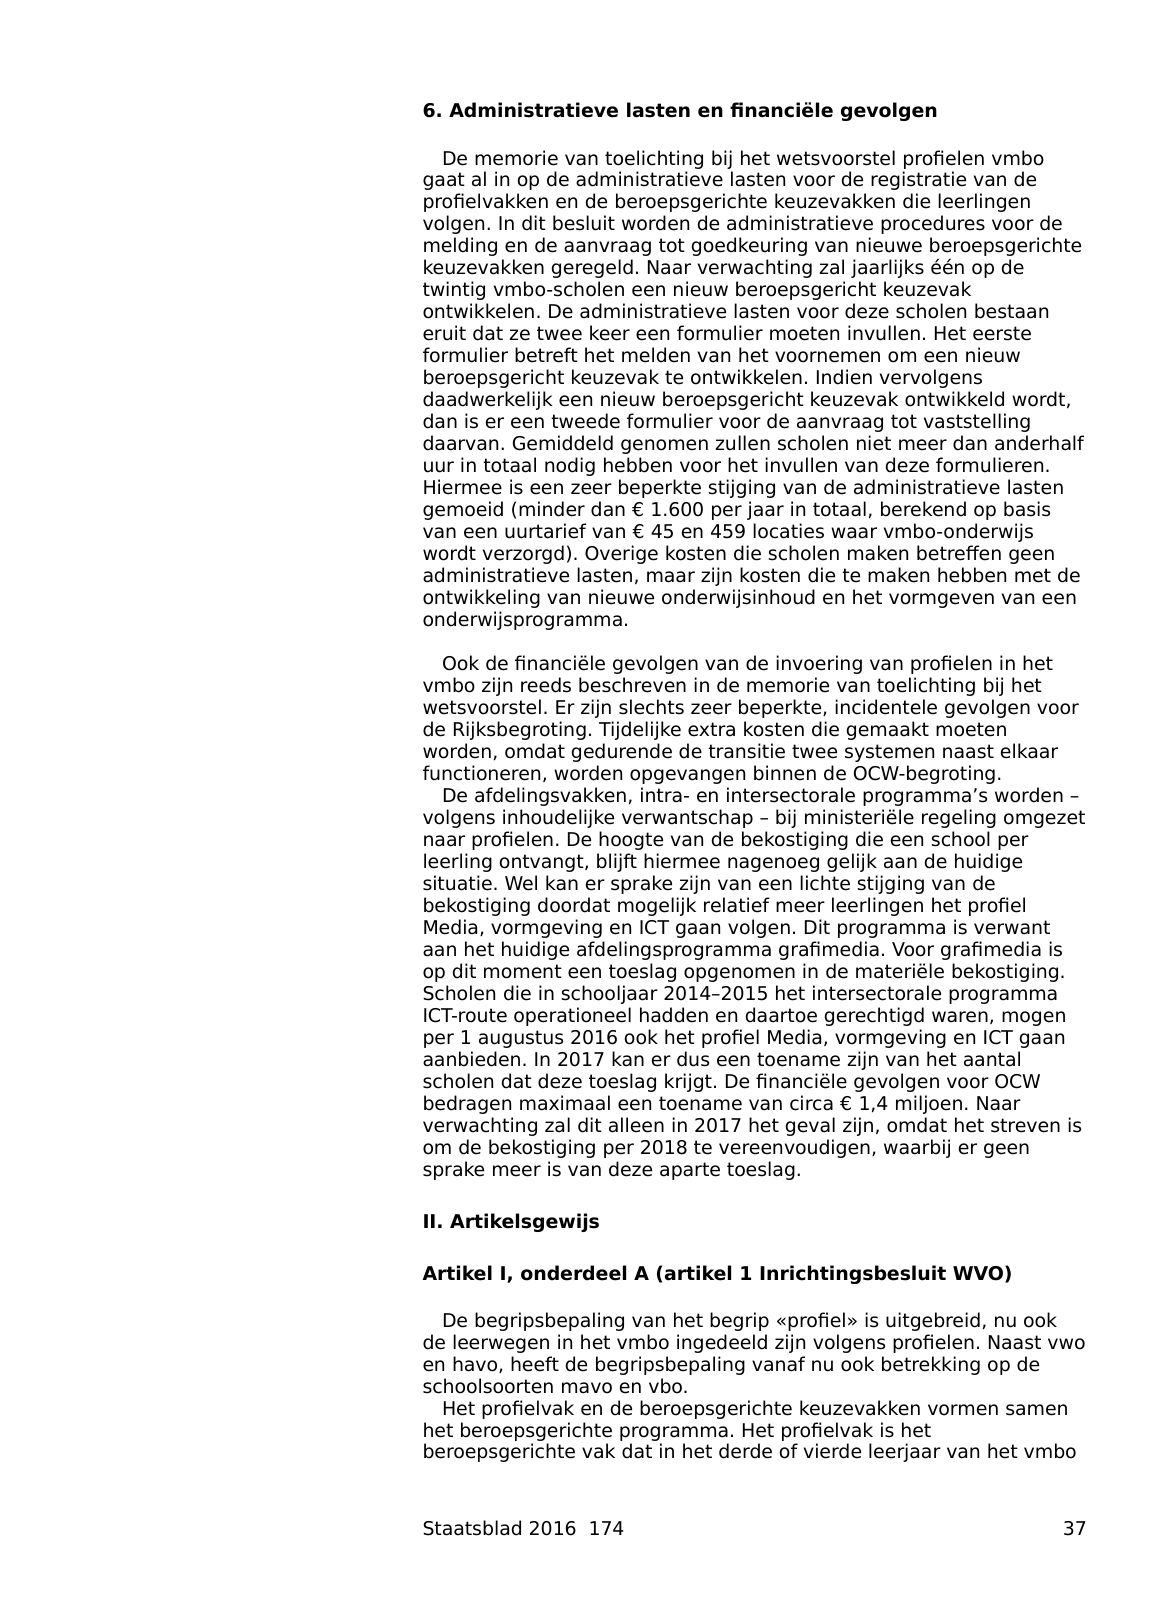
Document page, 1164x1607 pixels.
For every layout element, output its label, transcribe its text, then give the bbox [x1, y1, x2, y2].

text Ook de financiële gevolgen van de invoering van profielen in het vmbo zijn reeds beschreven in de memorie van toelichting bij het wetsvoorstel. Er zijn slechts zeer beperkte, incidentele gevolgen voor de Rijksbegroting. Tijdelijke extra kosten die gemaakt moeten worden, omdat gedurende de transitie twee systemen naast elkaar functioneren, worden opgevangen binnen de OCW-begroting. [422, 653, 1087, 785]
text Het profielvak en de beroepsgerichte keuzevakken vormen samen het beroepsgerichte programma. Het profielvak is het beroepsgerichte vak dat in het derde of vierde leerjaar van het vmbo [422, 1397, 1087, 1463]
subtitle II. Artikelsgewijs [422, 1211, 1087, 1233]
text De afdelingsvakken, intra- en intersectorale programma’s worden – volgens inhoudelijke verwantschap – bij ministeriële regeling omgezet naar profielen. De hoogte van de bekostiging die een school per leerling ontvangt, blijft hiermee nagenoeg gelijk aan de huidige situatie. Wel kan er sprake zijn van een lichte stijging van de bekostiging doordat mogelijk relatief meer leerlingen het profiel Media, vormgeving en ICT gaan volgen. Dit programma is verwant aan het huidige afdelingsprogramma grafimedia. Voor grafimedia is op dit moment een toeslag opgenomen in de materiële bekostiging. Scholen die in schooljaar 2014–2015 het intersectorale programma ICT-route operationeel hadden en daartoe gerechtigd waren, mogen per 1 augustus 2016 ook het profiel Media, vormgeving en ICT gaan aanbieden. In 2017 kan er dus een toename zijn van het aantal scholen dat deze toeslag krijgt. De financiële gevolgen voor OCW bedragen maximaal een toename van circa € 1,4 miljoen. Naar verwachting zal dit alleen in 2017 het geval zijn, omdat het streven is om de bekostiging per 2018 te vereenvoudigen, waarbij er geen sprake meer is van deze aparte toeslag. [422, 785, 1087, 1181]
subtitle Artikel I, onderdeel A (artikel 1 Inrichtingsbesluit WVO) [422, 1263, 1087, 1284]
text De memorie van toelichting bij het wetsvoorstel profielen vmbo gaat al in op de administratieve lasten voor de registratie van de profielvakken en de beroepsgerichte keuzevakken die leerlingen volgen. In dit besluit worden de administratieve procedures voor de melding en de aanvraag tot goedkeuring van nieuwe beroepsgerichte keuzevakken geregeld. Naar verwachting zal jaarlijks één op de twintig vmbo-scholen een nieuw beroepsgericht keuzevak ontwikkelen. De administratieve lasten voor deze scholen bestaan eruit dat ze twee keer een formulier moeten invullen. Het eerste formulier betreft het melden van het voornemen om een nieuw beroepsgericht keuzevak te ontwikkelen. Indien vervolgens daadwerkelijk een nieuw beroepsgericht keuzevak ontwikkeld wordt, dan is er een tweede formulier voor de aanvraag tot vaststelling daarvan. Gemiddeld genomen zullen scholen niet meer dan anderhalf uur in totaal nodig hebben voor het invullen van deze formulieren. Hiermee is een zeer beperkte stijging van de administratieve lasten gemoeid (minder dan € 1.600 per jaar in totaal, berekend op basis van een uurtarief van € 45 en 459 locaties waar vmbo-onderwijs wordt verzorgd). Overige kosten die scholen maken betreffen geen administratieve lasten, maar zijn kosten die te maken hebben met de ontwikkeling van nieuwe onderwijsinhoud en het vormgeven van een onderwijsprogramma. [422, 147, 1087, 631]
text De begripsbepaling van het begrip «profiel» is uitgebreid, nu ook de leerwegen in het vmbo ingedeeld zijn volgens profielen. Naast vwo en havo, heeft de begripsbepaling vanaf nu ook betrekking op de schoolsoorten mavo en vbo. [422, 1309, 1087, 1397]
subtitle 6. Administratieve lasten en financiële gevolgen [422, 100, 1087, 122]
